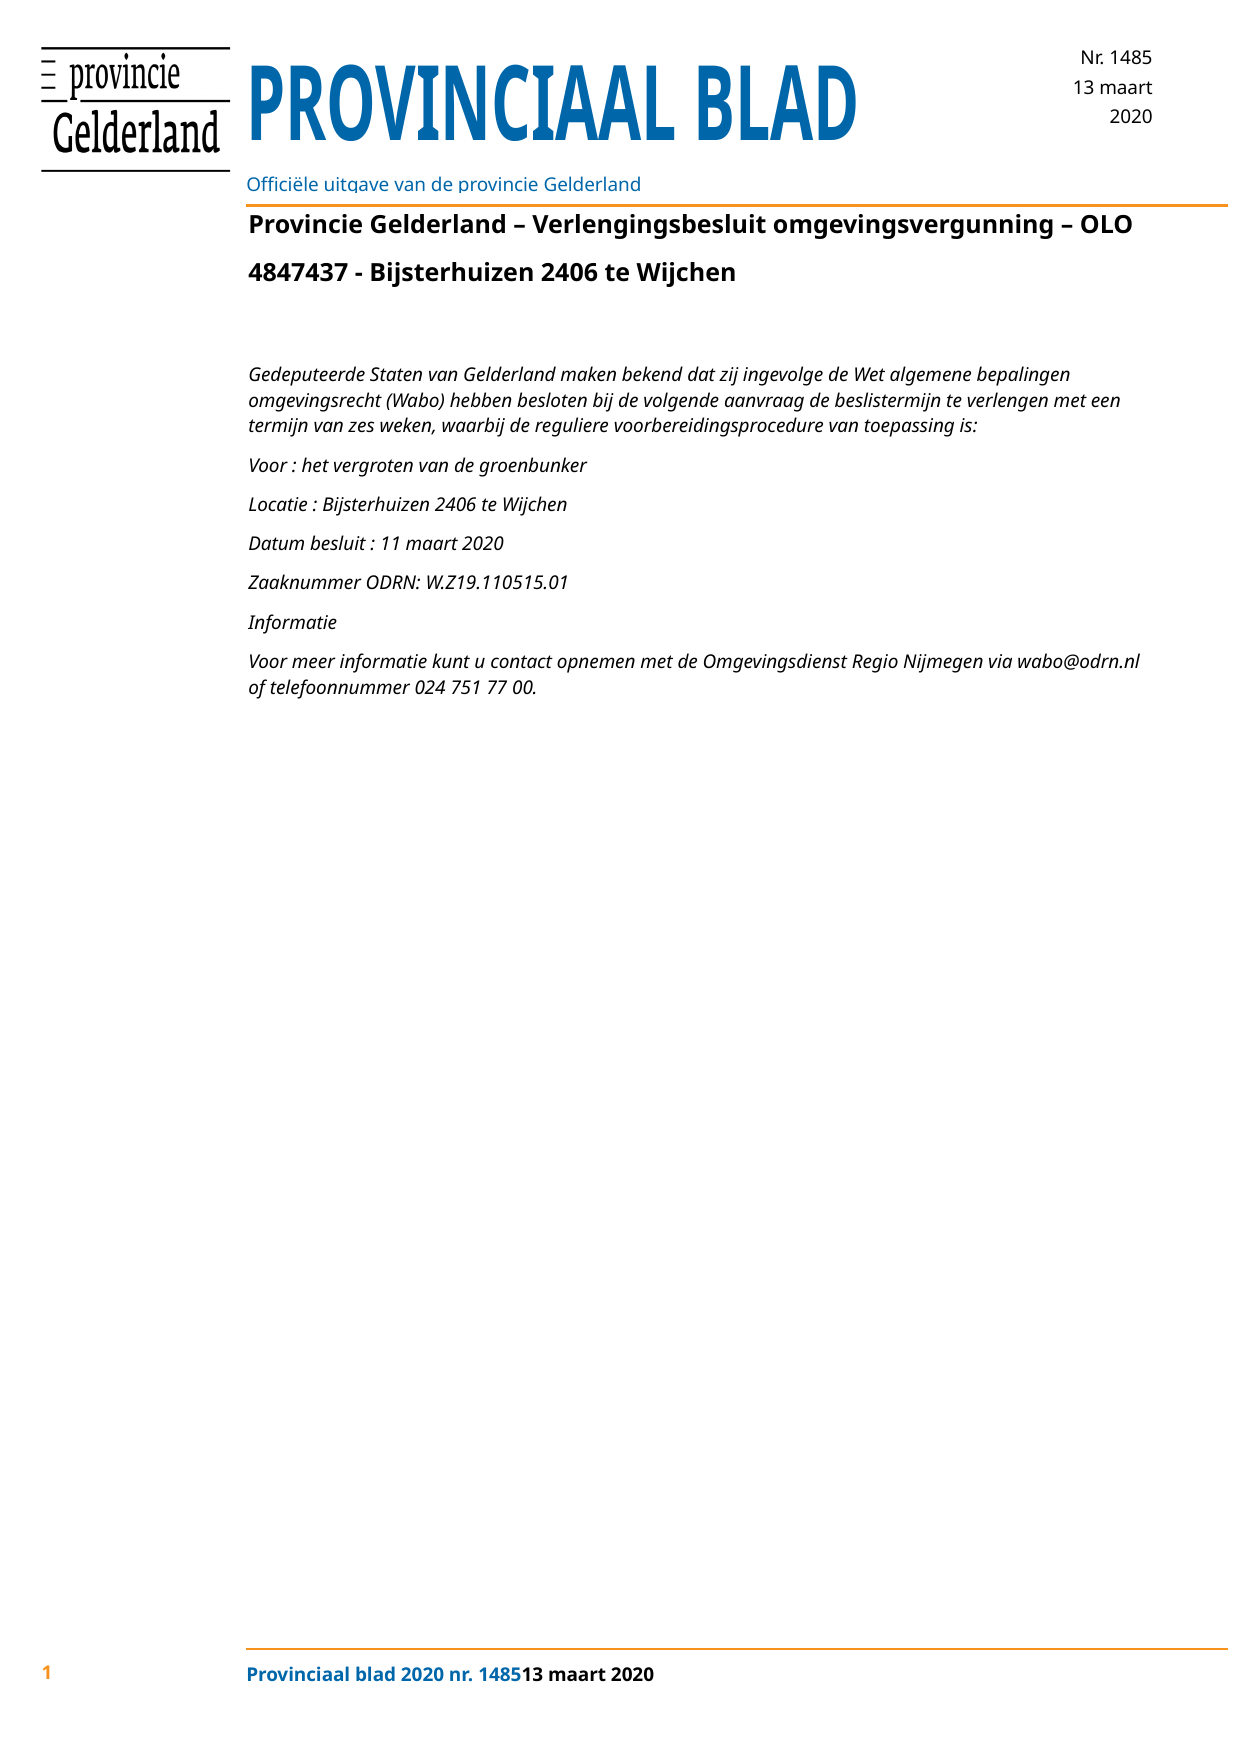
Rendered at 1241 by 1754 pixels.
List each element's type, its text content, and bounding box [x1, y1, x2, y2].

text Voor meer informatie kunt u contact opnemen met de Omgevingsdienst Regio Nijmegen via wabo@odrn.nl of telefoonnummer 024 751 77 00. [248, 648, 1152, 699]
text Informatie [248, 609, 1152, 634]
text Voor : het vergroten van de groenbunker [248, 452, 1152, 477]
text Provincie Gelderland – Verlengingsbesluit omgevingsvergunning – OLO 4847437 - Bijsterhuizen 2406 te Wijchen [248, 207, 1152, 288]
picture [41, 47, 231, 172]
text Datum besluit : 11 maart 2020 [248, 530, 1152, 556]
text Gedeputeerde Staten van Gelderland maken bekend dat zij ingevolge de Wet algemene bepalingen omgevingsrecht (Wabo) hebben besloten bij de volgende aanvraag de beslistermijn te verlengen met een termijn van zes weken, waarbij de reguliere voorbereidingsprocedure van toepassing is: [248, 361, 1152, 438]
text Zaaknummer ODRN: W.Z19.110515.01 [248, 569, 1152, 595]
text Locatie : Bijsterhuizen 2406 te Wijchen [248, 491, 1152, 517]
